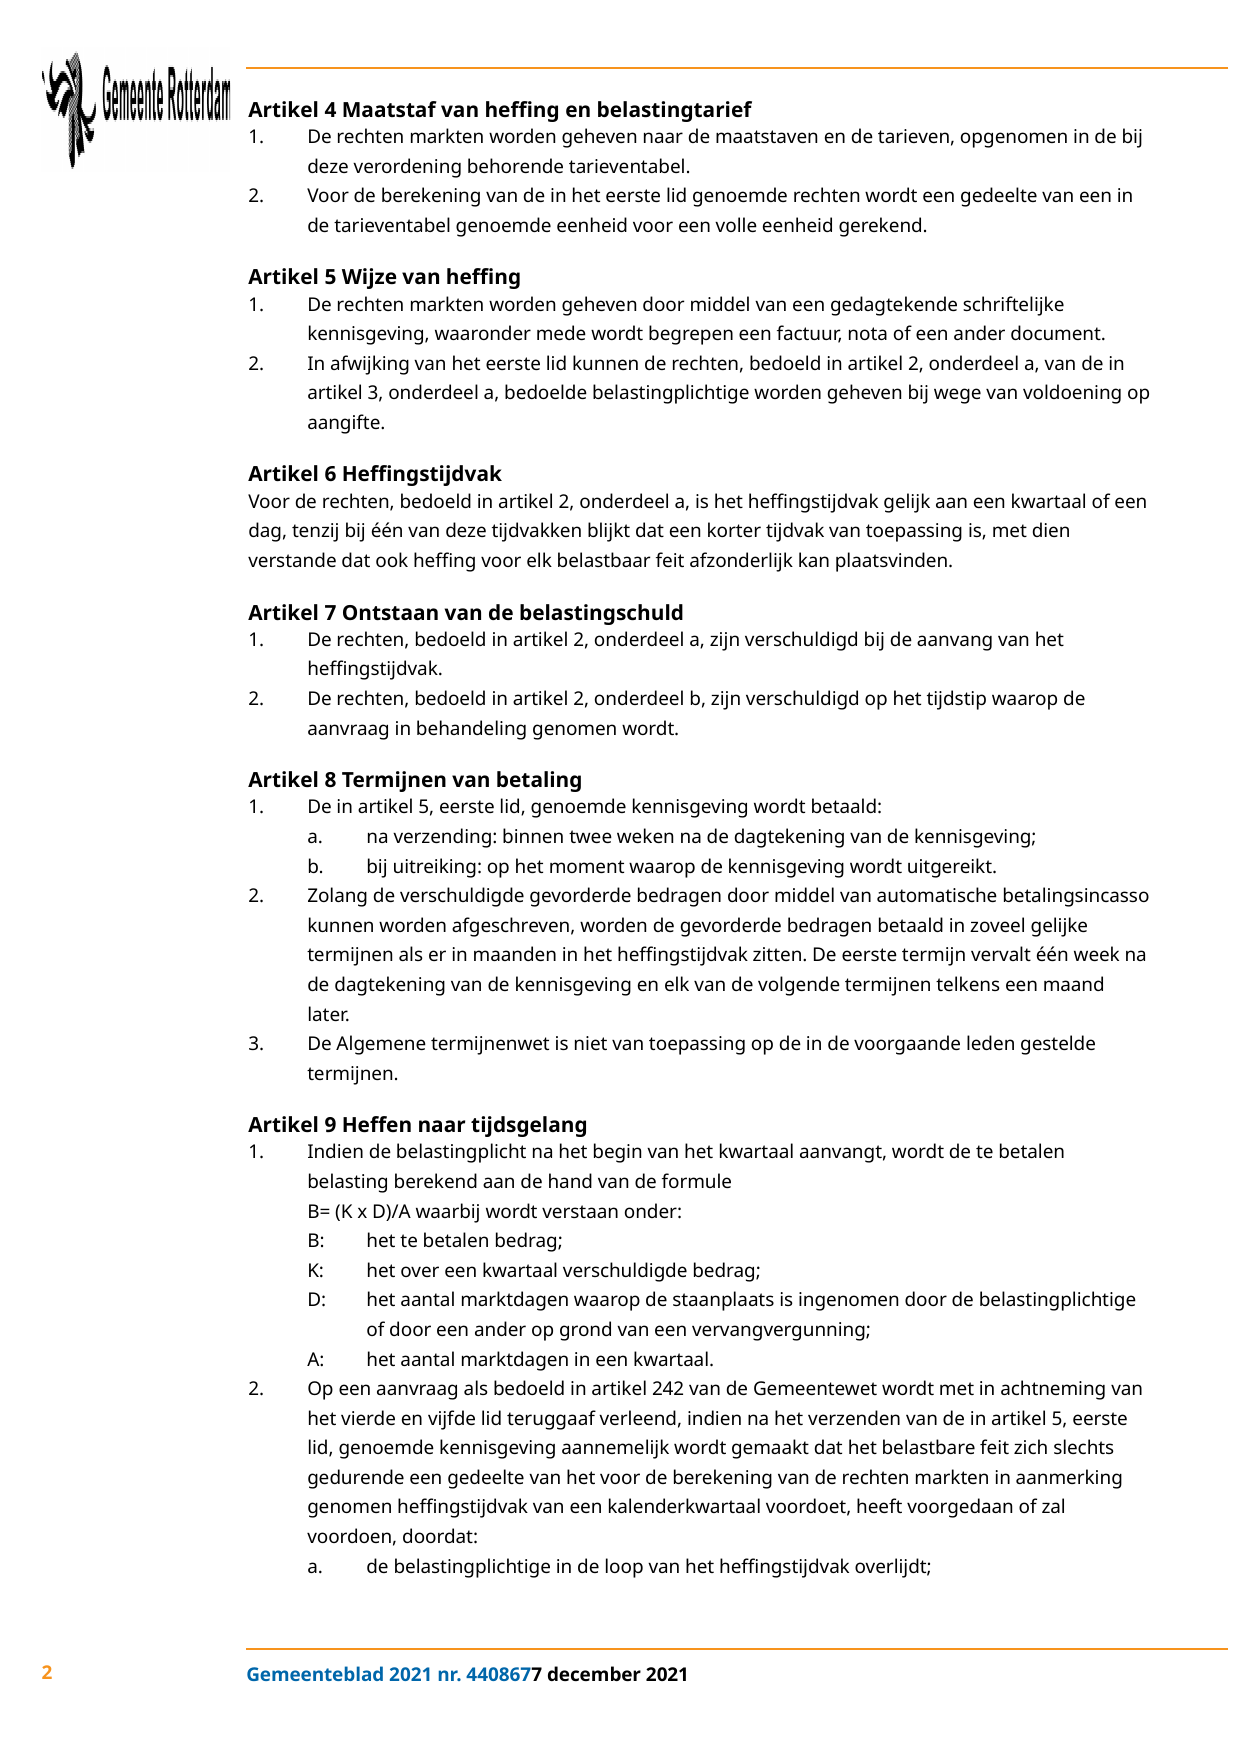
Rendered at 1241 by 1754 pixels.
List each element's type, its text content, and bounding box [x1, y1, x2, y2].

list Voor de berekening van de in het eerste lid genoemde rechten wordt een gedeelte van een in de tarieventabel genoemde eenheid voor een volle eenheid gerekend. [248, 182, 1152, 238]
text Artikel 8 Termijnen van betaling [248, 765, 1152, 794]
list bij uitreiking: op het moment waarop de kennisgeving wordt uitgereikt. [307, 853, 1152, 878]
list het over een kwartaal verschuldigde bedrag; [307, 1257, 1152, 1283]
list In afwijking van het eerste lid kunnen de rechten, bedoeld in artikel 2, onderdeel a, van de in artikel 3, onderdeel a, bedoelde belastingplichtige worden geheven bij wege van voldoening op aangifte. [248, 350, 1152, 435]
list de belastingplichtige in de loop van het heffingstijdvak overlijdt; [307, 1553, 1152, 1579]
list B= (K x D)/A waarbij wordt verstaan onder: [248, 1198, 1152, 1224]
text Artikel 6 Heffingstijdvak [248, 459, 1152, 488]
list na verzending: binnen twee weken na de dagtekening van de kennisgeving; [307, 823, 1152, 849]
list Op een aanvraag als bedoeld in artikel 242 van de Gemeentewet wordt met in achtneming van het vierde en vijfde lid teruggaaf verleend, indien na het verzenden van de in artikel 5, eerste lid, genoemde kennisgeving aannemelijk wordt gemaakt dat het belastbare feit zich slechts gedurende een gedeelte van het voor de berekening van de rechten markten in aanmerking genomen heffingstijdvak van een kalenderkwartaal voordoet, heeft voorgedaan of zal voordoen, doordat: [248, 1375, 1152, 1549]
list het aantal marktdagen waarop de staanplaats is ingenomen door de belastingplichtige of door een ander op grond van een vervangvergunning; [307, 1287, 1152, 1342]
text Artikel 7 Ontstaan van de belastingschuld [248, 598, 1152, 626]
text Artikel 4 Maatstaf van heffing en belastingtarief [248, 95, 1152, 123]
list De rechten markten worden geheven naar de maatstaven en de tarieven, opgenomen in de bij deze verordening behorende tarieventabel. [248, 123, 1152, 178]
list De rechten markten worden geheven door middel van een gedagtekende schriftelijke kennisgeving, waaronder mede wordt begrepen een factuur, nota of een ander document. [248, 291, 1152, 346]
text Artikel 5 Wijze van heffing [248, 262, 1152, 291]
list De rechten, bedoeld in artikel 2, onderdeel b, zijn verschuldigd op het tijdstip waarop de aanvraag in behandeling genomen wordt. [248, 685, 1152, 741]
list De rechten, bedoeld in artikel 2, onderdeel a, zijn verschuldigd bij de aanvang van het heffingstijdvak. [248, 626, 1152, 681]
list Zolang de verschuldigde gevorderde bedragen door middel van automatische betalingsincasso kunnen worden afgeschreven, worden de gevorderde bedragen betaald in zoveel gelijke termijnen als er in maanden in het heffingstijdvak zitten. De eerste termijn vervalt één week na de dagtekening van de kennisgeving en elk van de volgende termijnen telkens een maand later. [248, 882, 1152, 1026]
list De in artikel 5, eerste lid, genoemde kennisgeving wordt betaald: [248, 794, 1152, 819]
list Indien de belastingplicht na het begin van het kwartaal aanvangt, wordt de te betalen belasting berekend aan de hand van de formule [248, 1139, 1152, 1194]
picture [41, 47, 231, 172]
list het aantal marktdagen in een kwartaal. [307, 1346, 1152, 1372]
text Artikel 9 Heffen naar tijdsgelang [248, 1110, 1152, 1139]
list De Algemene termijnenwet is niet van toepassing op de in de voorgaande leden gestelde termijnen. [248, 1030, 1152, 1086]
list het te betalen bedrag; [307, 1227, 1152, 1253]
text Voor de rechten, bedoeld in artikel 2, onderdeel a, is het heffingstijdvak gelijk aan een kwartaal of een dag, tenzij bij één van deze tijdvakken blijkt dat een korter tijdvak van toepassing is, met dien verstande dat ook heffing voor elk belastbaar feit afzonderlijk kan plaatsvinden. [248, 488, 1152, 573]
